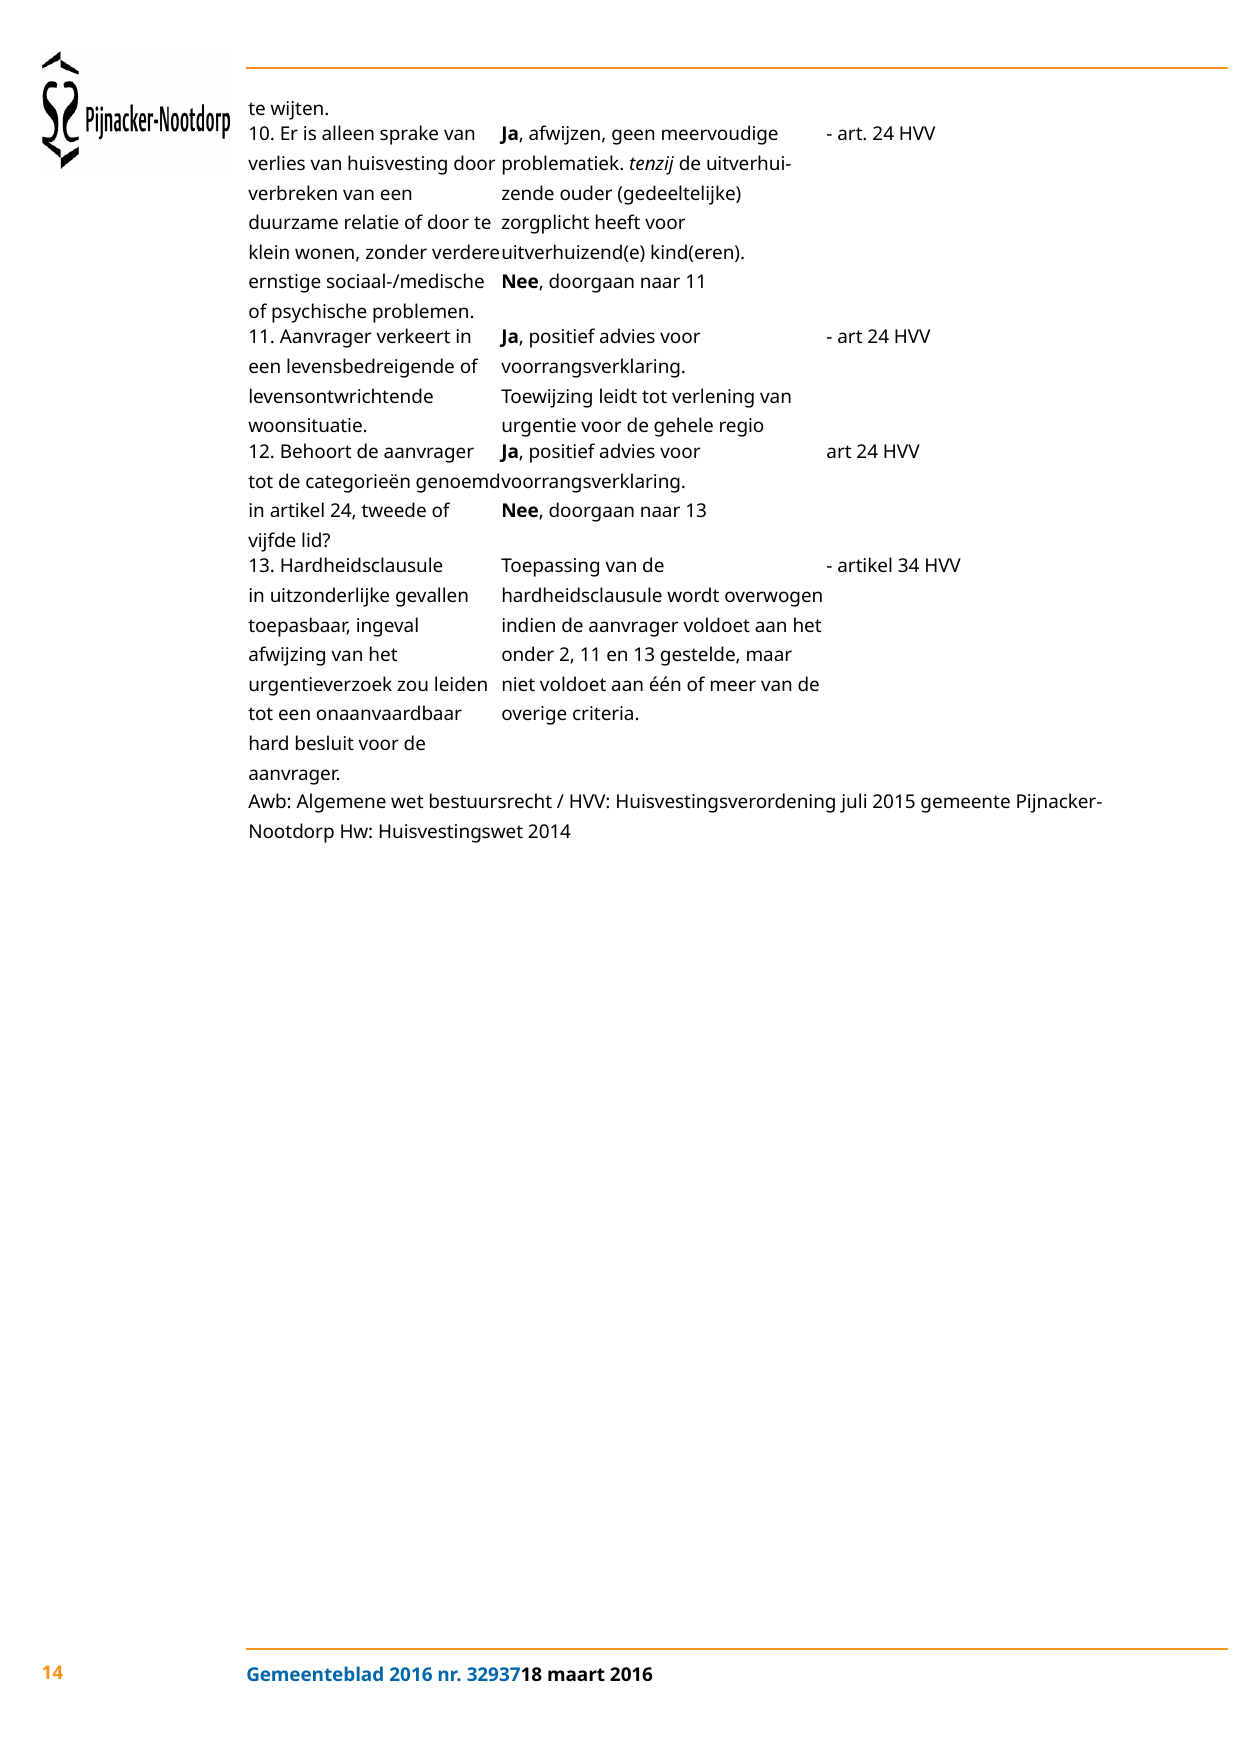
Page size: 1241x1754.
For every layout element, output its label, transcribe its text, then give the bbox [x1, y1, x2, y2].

picture [41, 47, 231, 172]
table_cell 10. Er is alleen sprake van verlies van huisvesting door verbreken van een duurzame relatie of door te klein wonen, zonder verdere ernstige sociaal-/medische of psychische problemen. [248, 121, 501, 324]
table_cell Ja, positief advies voor voorrangsverklaring. Toewijzing leidt tot verlening van urgentie voor de gehele regio [501, 324, 826, 438]
table_cell [501, 95, 826, 121]
table_cell 11. Aanvrager verkeert in een levensbedreigende of levensontwrichtende woonsituatie. [248, 324, 501, 438]
table_cell 13. Hardheidsclausule in uitzonderlijke gevallen toepasbaar, ingeval afwijzing van het urgentieverzoek zou leiden tot een onaanvaardbaar hard besluit voor de aanvrager. [248, 553, 501, 786]
table_cell - art. 24 HVV [826, 121, 1152, 324]
table_cell 12. Behoort de aanvrager tot de categorieën genoemd in artikel 24, tweede of vijfde lid? [248, 438, 501, 553]
table_cell - art 24 HVV [826, 324, 1152, 438]
table_cell te wijten. [248, 95, 501, 121]
text Awb: Algemene wet bestuursrecht / HVV: Huisvestingsverordening juli 2015 gemeente Pijnacker-Nootdorp Hw: Huisvestingswet 2014 [248, 789, 1152, 844]
table_cell Toepassing van de hardheidsclausule wordt overwogen indien de aanvrager voldoet aan het onder 2, 11 en 13 gestelde, maar niet voldoet aan één of meer van de overige criteria. [501, 553, 826, 786]
table_cell Ja, positief advies voor voorrangsverklaring. Nee, doorgaan naar 13 [501, 438, 826, 553]
table_cell art 24 HVV [826, 438, 1152, 553]
table_cell [826, 95, 1152, 121]
table_cell Ja, afwijzen, geen meervoudige problematiek. tenzij de uitverhui-zende ouder (gedeeltelijke) zorgplicht heeft voor uitverhuizend(e) kind(eren). Nee, doorgaan naar 11 [501, 121, 826, 324]
table_cell - artikel 34 HVV [826, 553, 1152, 786]
